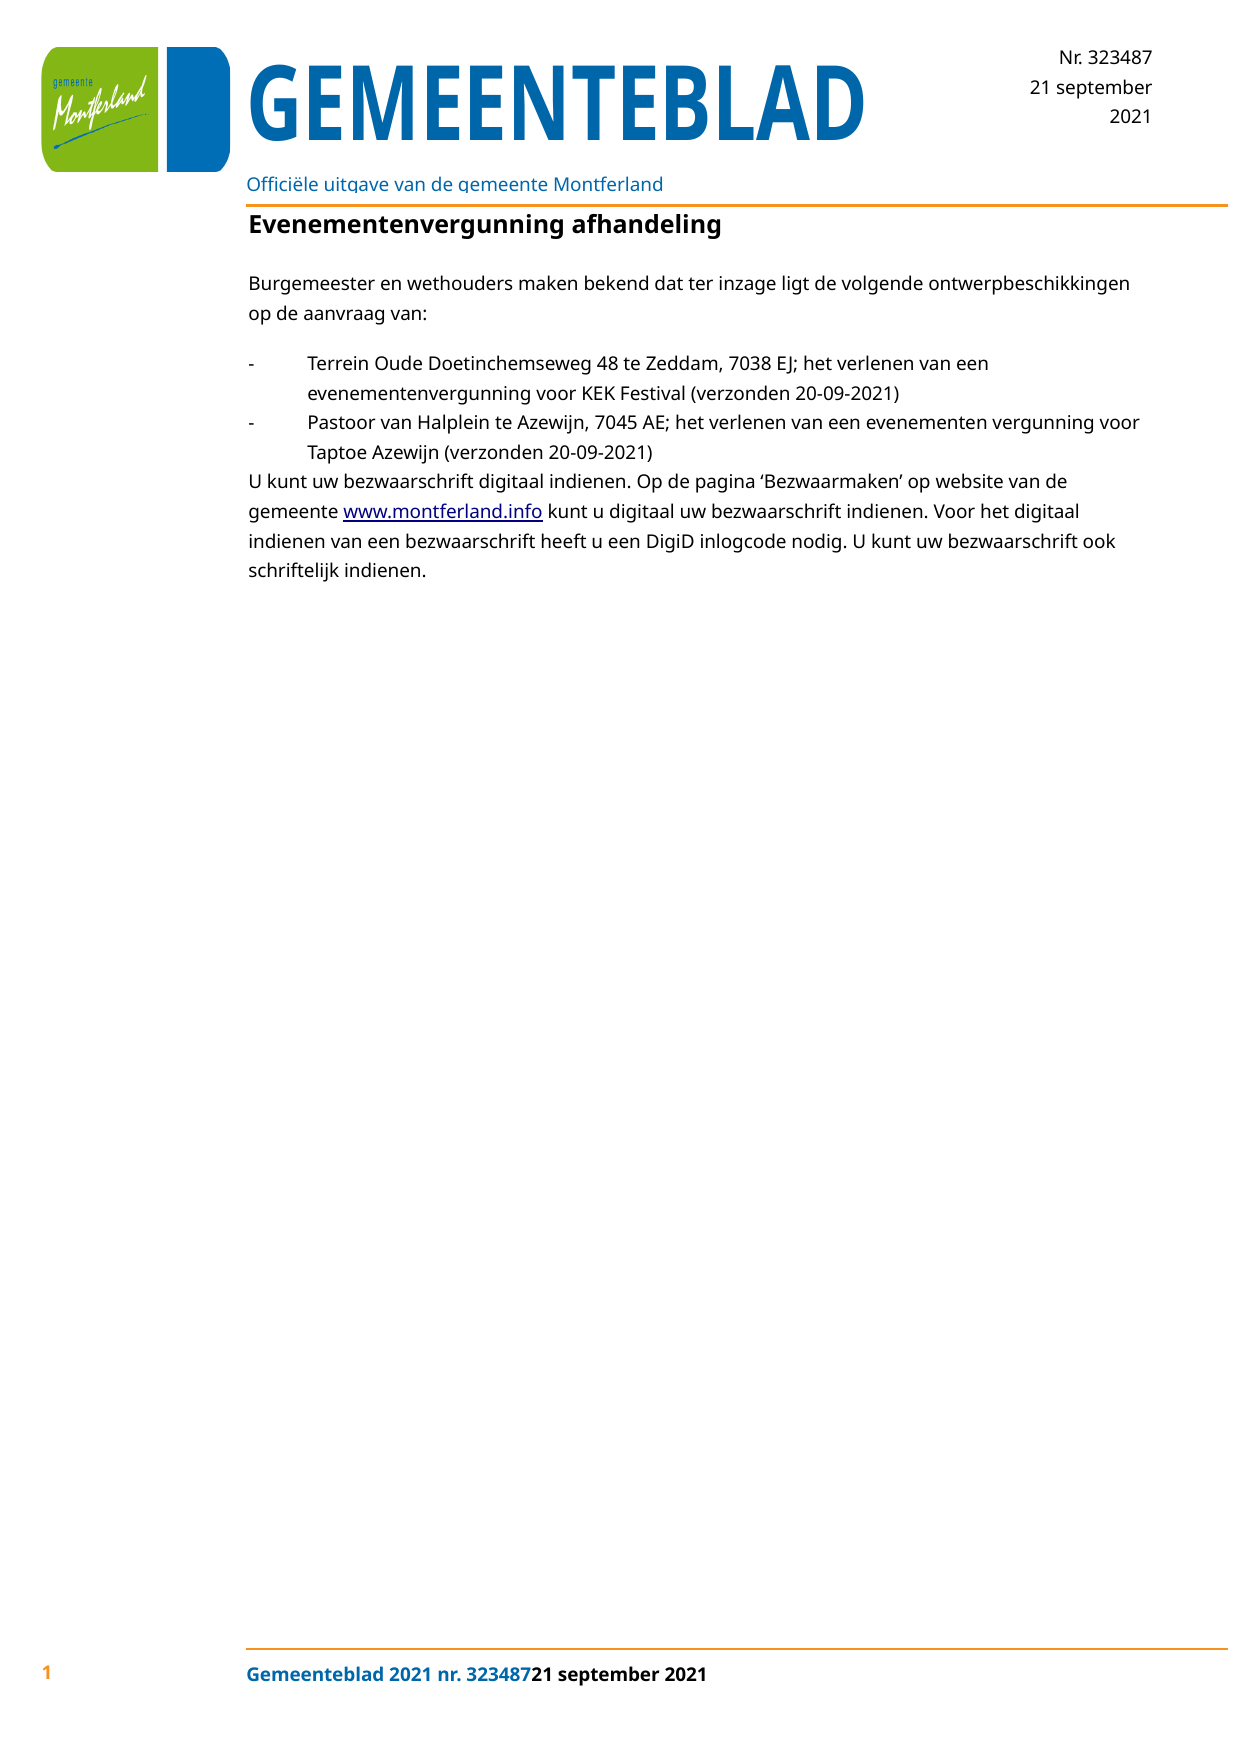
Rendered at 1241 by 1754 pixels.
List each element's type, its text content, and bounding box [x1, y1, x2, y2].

list Pastoor van Halplein te Azewijn, 7045 AE; het verlenen van een evenementen vergunning voor Taptoe Azewijn (verzonden 20-09-2021) [248, 409, 1152, 465]
picture [41, 47, 231, 172]
text Evenementenvergunning afhandeling [248, 207, 1152, 241]
list Terrein Oude Doetinchemseweg 48 te Zeddam, 7038 EJ; het verlenen van een evenementenvergunning voor KEK Festival (verzonden 20-09-2021) [248, 350, 1152, 406]
text U kunt uw bezwaarschrift digitaal indienen. Op de pagina ‘Bezwaarmaken’ op website van de gemeente www.montferland.info kunt u digitaal uw bezwaarschrift indienen. Voor het digitaal indienen van een bezwaarschrift heeft u een DigiD inlogcode nodig. U kunt uw bezwaarschrift ook schriftelijk indienen. [248, 469, 1152, 583]
text Burgemeester en wethouders maken bekend dat ter inzage ligt de volgende ontwerpbeschikkingen op de aanvraag van: [248, 270, 1152, 326]
